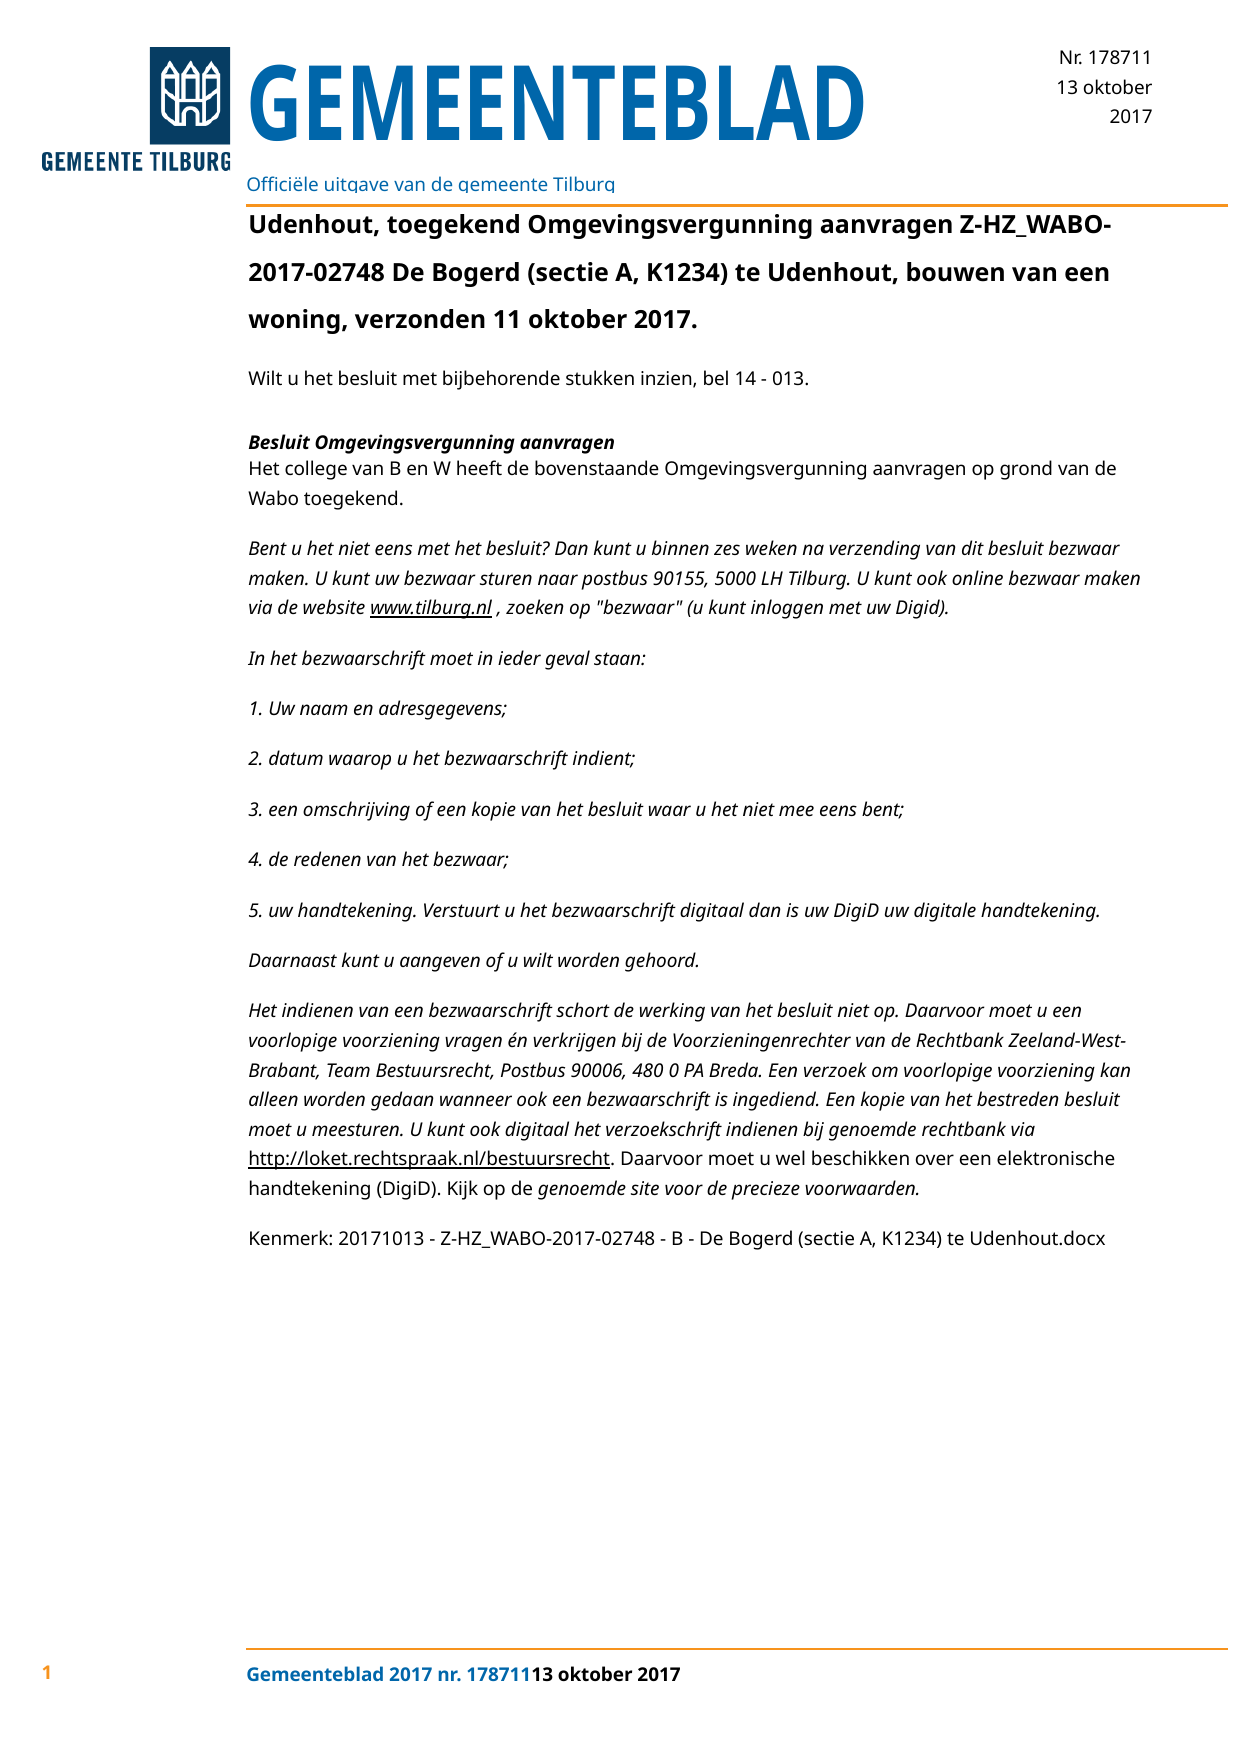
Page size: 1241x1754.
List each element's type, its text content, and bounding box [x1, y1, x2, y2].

text 1. Uw naam en adresgegevens; [248, 695, 1152, 721]
text Wilt u het besluit met bijbehorende stukken inzien, bel 14 - 013. [248, 366, 1152, 391]
text 3. een omschrijving of een kopie van het besluit waar u het niet mee eens bent; [248, 796, 1152, 822]
text 4. de redenen van het bezwaar; [248, 846, 1152, 872]
text Bent u het niet eens met het besluit? Dan kunt u binnen zes weken na verzending van dit besluit bezwaar maken. U kunt uw bezwaar sturen naar postbus 90155, 5000 LH Tilburg. U kunt ook online bezwaar maken via de website www.tilburg.nl , zoeken op "bezwaar" (u kunt inloggen met uw Digid). [248, 535, 1152, 620]
text Besluit Omgevingsvergunning aanvragen [248, 429, 1152, 455]
text In het bezwaarschrift moet in ieder geval staan: [248, 645, 1152, 671]
text Het college van B en W heeft de bovenstaande Omgevingsvergunning aanvragen op grond van de Wabo toegekend. [248, 455, 1152, 511]
text Udenhout, toegekend Omgevingsvergunning aanvragen Z-HZ_WABO-2017-02748 De Bogerd (sectie A, K1234) te Udenhout, bouwen van een woning, verzonden 11 oktober 2017. [248, 207, 1152, 336]
picture [41, 47, 231, 172]
text Kenmerk: 20171013 - Z-HZ_WABO-2017-02748 - B - De Bogerd (sectie A, K1234) te Udenhout.docx [248, 1226, 1152, 1251]
text Het indienen van een bezwaarschrift schort de werking van het besluit niet op. Daarvoor moet u een voorlopige voorziening vragen én verkrijgen bij de Voorzieningenrechter van de Rechtbank Zeeland-West-Brabant, Team Bestuursrecht, Postbus 90006, 480 0 PA Breda. Een verzoek om voorlopige voorziening kan alleen worden gedaan wanneer ook een bezwaarschrift is ingediend. Een kopie van het bestreden besluit moet u meesturen. U kunt ook digitaal het verzoekschrift indienen bij genoemde rechtbank via http://loket.rechtspraak.nl/bestuursrecht. Daarvoor moet u wel beschikken over een elektronische handtekening (DigiD). Kijk op de genoemde site voor de precieze voorwaarden. [248, 998, 1152, 1201]
text 5. uw handtekening. Verstuurt u het bezwaarschrift digitaal dan is uw DigiD uw digitale handtekening. [248, 897, 1152, 923]
text 2. datum waarop u het bezwaarschrift indient; [248, 746, 1152, 771]
text Daarnaast kunt u aangeven of u wilt worden gehoord. [248, 947, 1152, 973]
